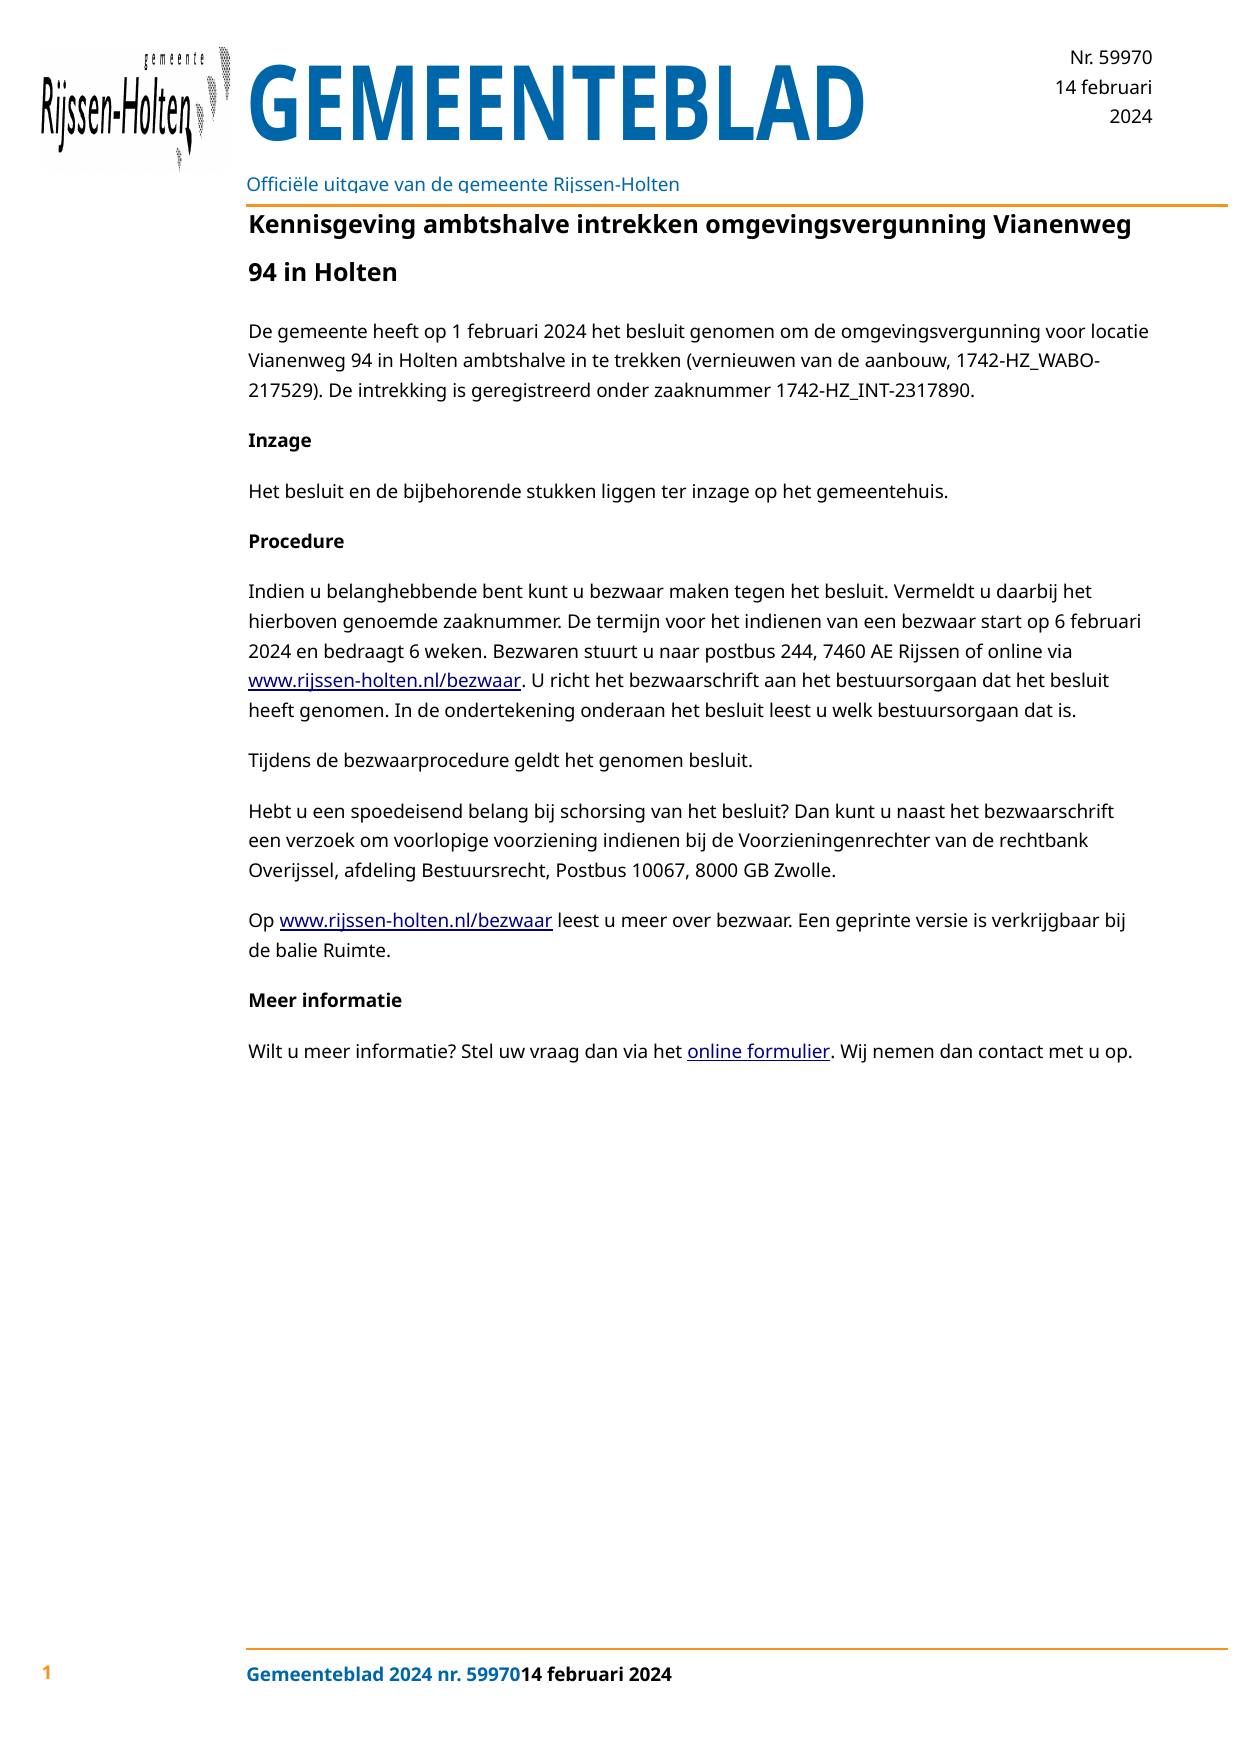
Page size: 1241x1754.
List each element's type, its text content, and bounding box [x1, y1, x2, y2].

text Het besluit en de bijbehorende stukken liggen ter inzage op het gemeentehuis. [248, 478, 1152, 504]
text Wilt u meer informatie? Stel uw vraag dan via het online formulier. Wij nemen dan contact met u op. [248, 1038, 1152, 1064]
text Procedure [248, 528, 1152, 554]
text Tijdens de bezwaarprocedure geldt het genomen besluit. [248, 747, 1152, 773]
picture [41, 47, 231, 172]
text Meer informatie [248, 987, 1152, 1013]
text Kennisgeving ambtshalve intrekken omgevingsvergunning Vianenweg 94 in Holten [248, 207, 1152, 288]
text Hebt u een spoedeisend belang bij schorsing van het besluit? Dan kunt u naast het bezwaarschrift een verzoek om voorlopige voorziening indienen bij de Voorzieningenrechter van de rechtbank Overijssel, afdeling Bestuursrecht, Postbus 10067, 8000 GB Zwolle. [248, 798, 1152, 883]
text Op www.rijssen-holten.nl/bezwaar leest u meer over bezwaar. Een geprinte versie is verkrijgbaar bij de balie Ruimte. [248, 907, 1152, 963]
text Indien u belanghebbende bent kunt u bezwaar maken tegen het besluit. Vermeldt u daarbij het hierboven genoemde zaaknummer. De termijn voor het indienen van een bezwaar start op 6 februari 2024 en bedraagt 6 weken. Bezwaren stuurt u naar postbus 244, 7460 AE Rijssen of online via www.rijssen-holten.nl/bezwaar. U richt het bezwaarschrift aan het bestuursorgaan dat het besluit heeft genomen. In de ondertekening onderaan het besluit leest u welk bestuursorgaan dat is. [248, 579, 1152, 723]
text De gemeente heeft op 1 februari 2024 het besluit genomen om de omgevingsvergunning voor locatie Vianenweg 94 in Holten ambtshalve in te trekken (vernieuwen van de aanbouw, 1742-HZ_WABO-217529). De intrekking is geregistreerd onder zaaknummer 1742-HZ_INT-2317890. [248, 318, 1152, 403]
text Inzage [248, 427, 1152, 453]
